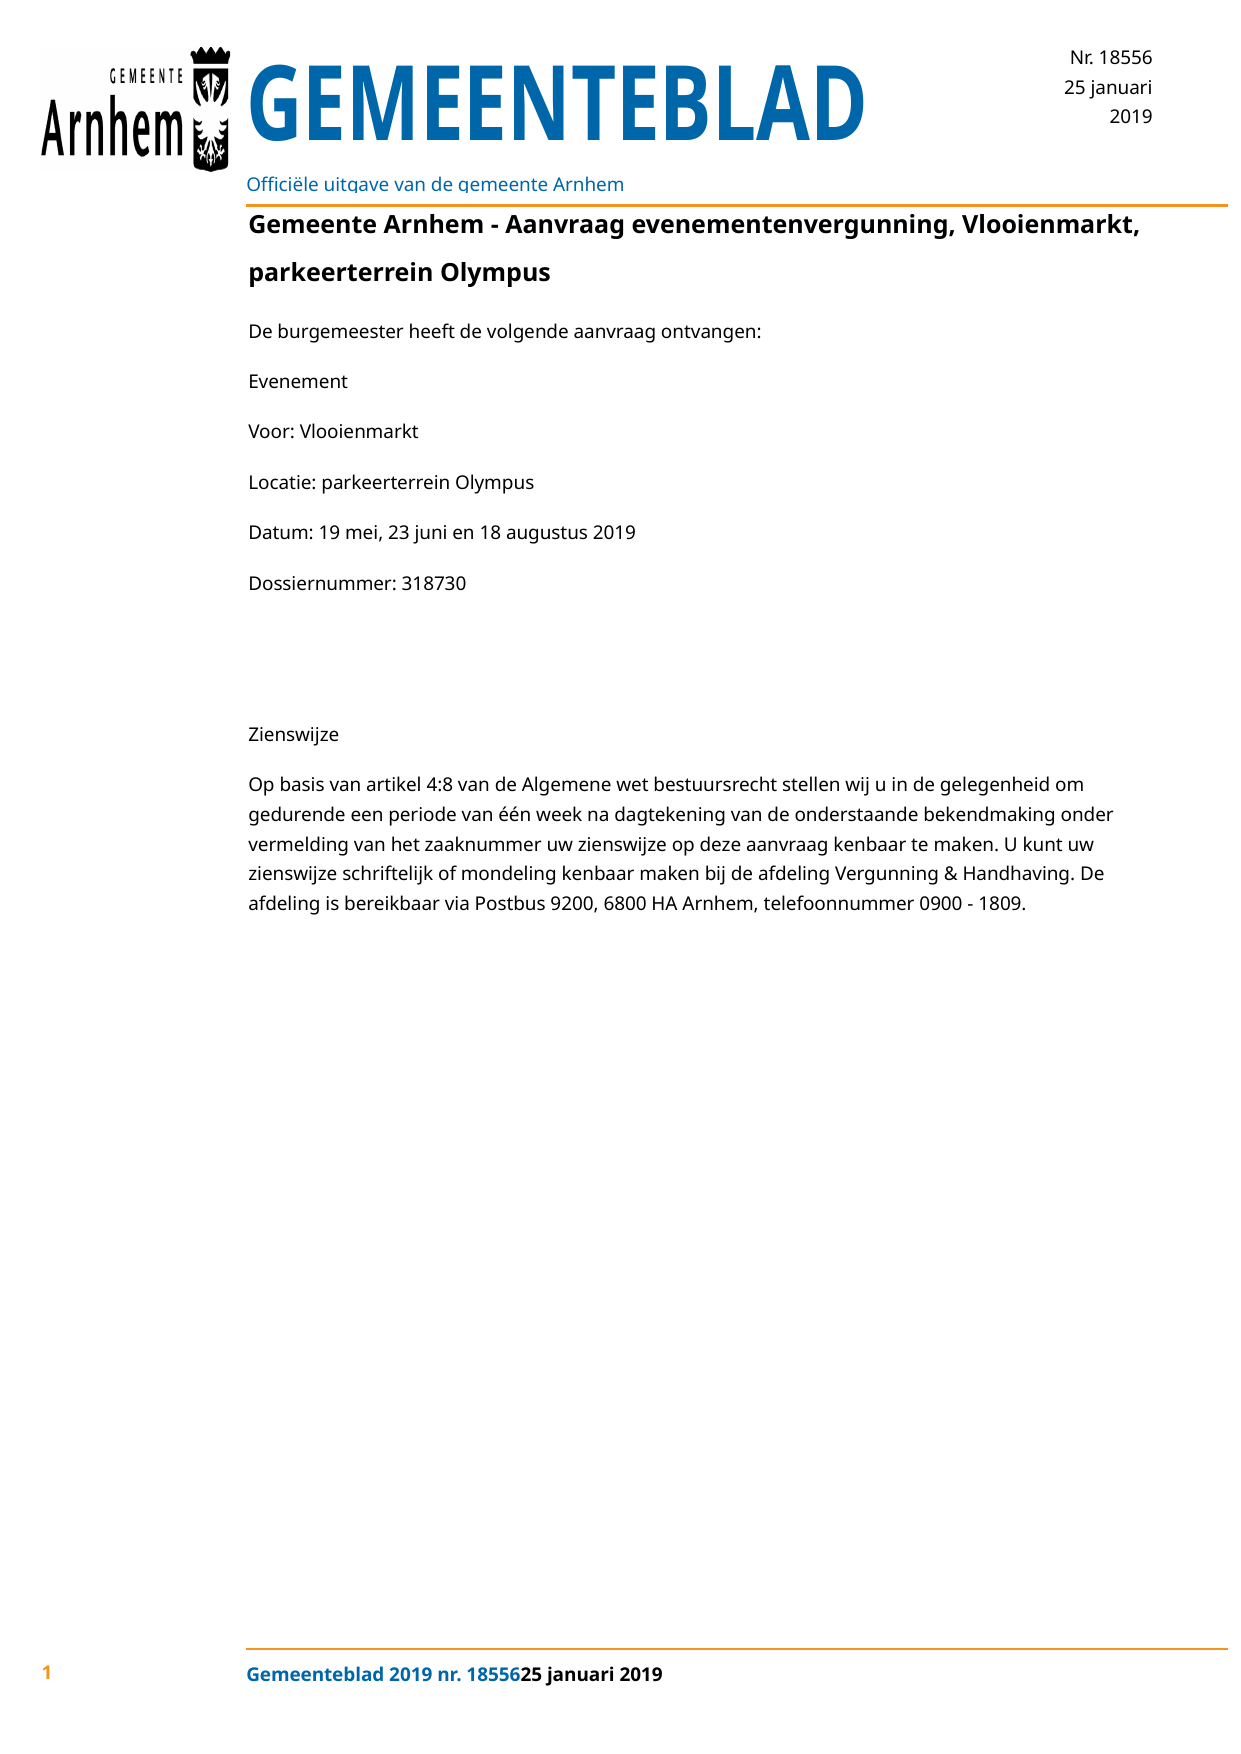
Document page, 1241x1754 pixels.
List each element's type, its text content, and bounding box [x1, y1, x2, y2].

text Dossiernummer: 318730 [248, 570, 1152, 596]
text Voor: Vlooienmarkt [248, 419, 1152, 444]
picture [41, 47, 231, 172]
text Locatie: parkeerterrein Olympus [248, 469, 1152, 495]
text Op basis van artikel 4:8 van de Algemene wet bestuursrecht stellen wij u in de gelegenheid om gedurende een periode van één week na dagtekening van de onderstaande bekendmaking onder vermelding van het zaaknummer uw zienswijze op deze aanvraag kenbaar te maken. U kunt uw zienswijze schriftelijk of mondeling kenbaar maken bij de afdeling Vergunning & Handhaving. De afdeling is bereikbaar via Postbus 9200, 6800 HA Arnhem, telefoonnummer 0900 - 1809. [248, 772, 1152, 916]
text De burgemeester heeft de volgende aanvraag ontvangen: [248, 318, 1152, 344]
text Evenement [248, 368, 1152, 394]
text Gemeente Arnhem - Aanvraag evenementenvergunning, Vlooienmarkt, parkeerterrein Olympus [248, 207, 1152, 288]
text Zienswijze [248, 721, 1152, 747]
text Datum: 19 mei, 23 juni en 18 augustus 2019 [248, 519, 1152, 545]
